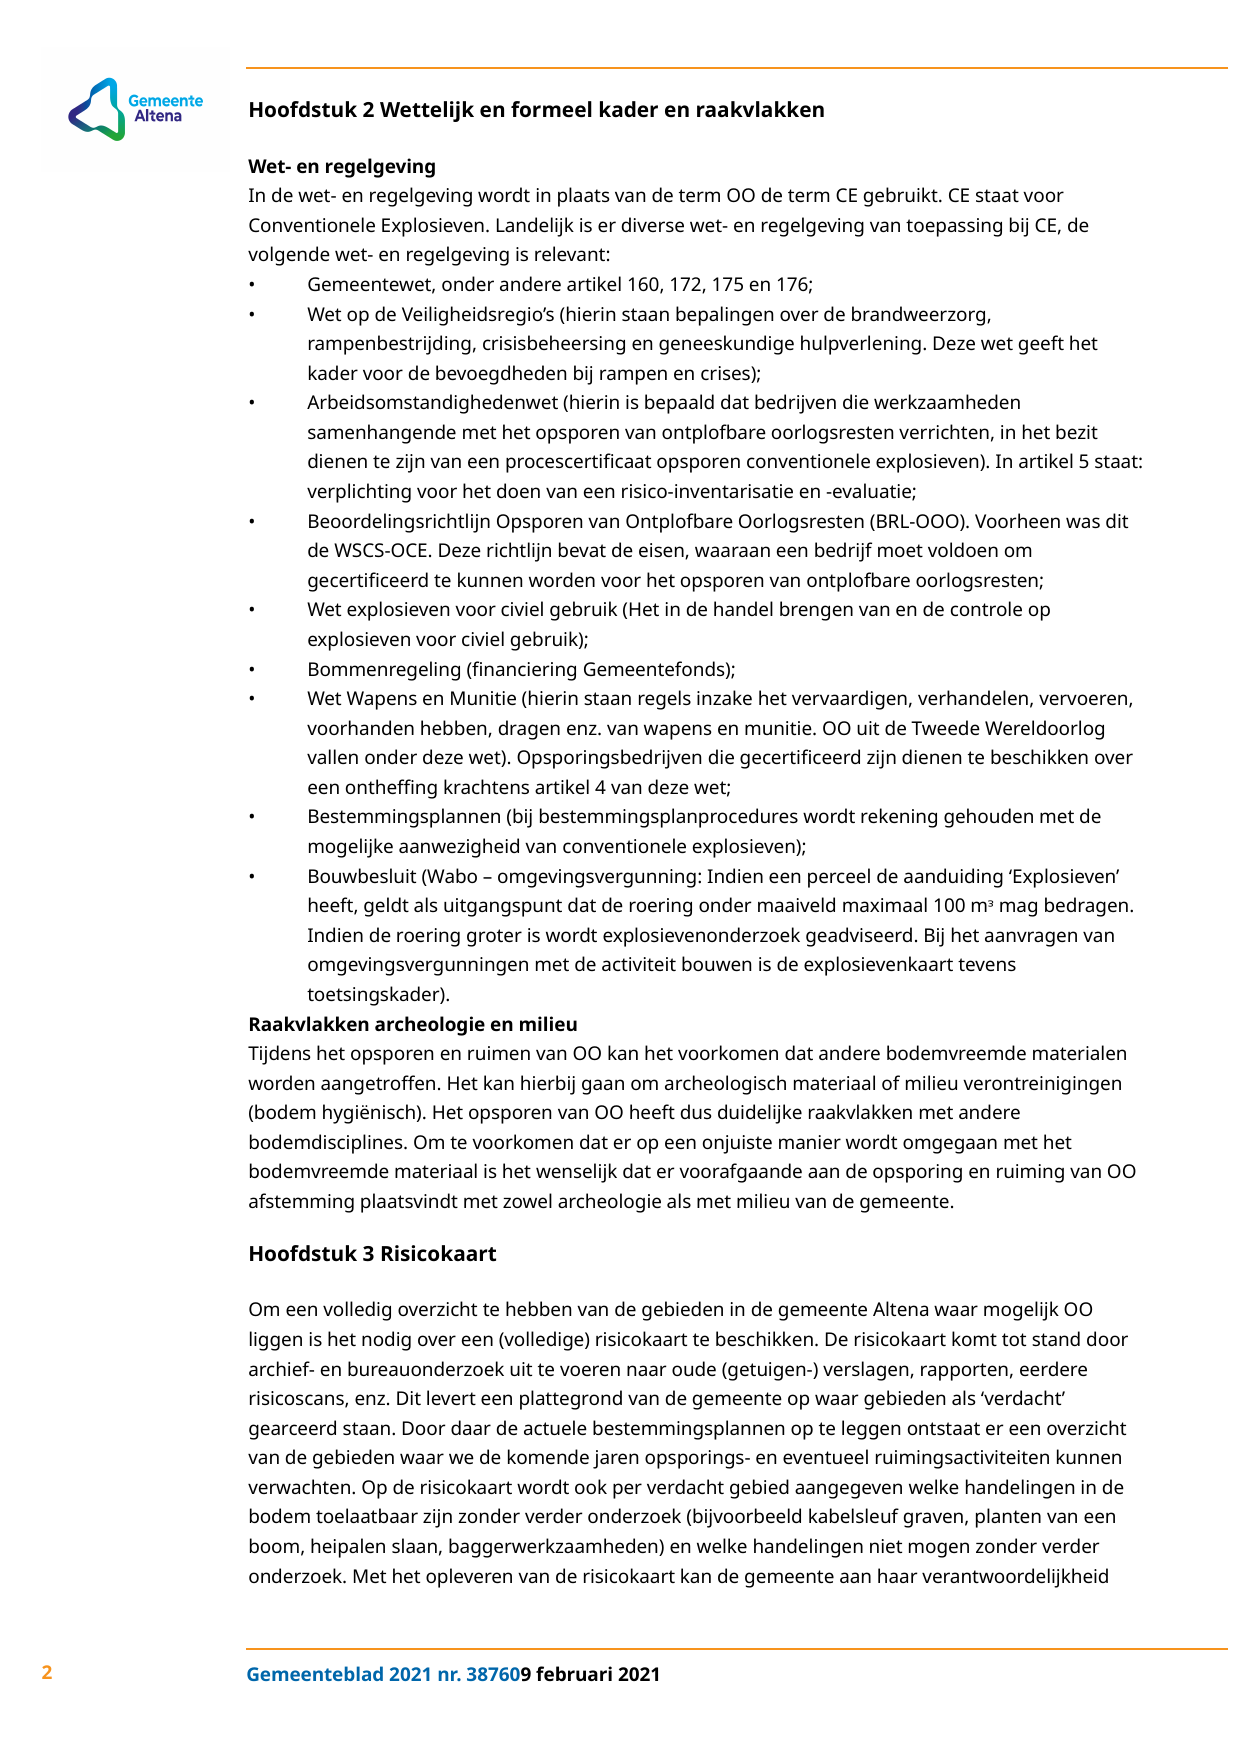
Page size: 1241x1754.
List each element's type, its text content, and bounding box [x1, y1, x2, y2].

list Wet Wapens en Munitie (hierin staan regels inzake het vervaardigen, verhandelen, vervoeren, voorhanden hebben, dragen enz. van wapens en munitie. OO uit de Tweede Wereldoorlog vallen onder deze wet). Opsporingsbedrijven die gecertificeerd zijn dienen te beschikken over een ontheffing krachtens artikel 4 van deze wet; [248, 685, 1152, 800]
list Gemeentewet, onder andere artikel 160, 172, 175 en 176; [248, 271, 1152, 297]
text Hoofdstuk 3 Risicokaart [248, 1239, 1152, 1267]
text Tijdens het opsporen en ruimen van OO kan het voorkomen dat andere bodemvreemde materialen worden aangetroffen. Het kan hierbij gaan om archeologisch materiaal of milieu verontreinigingen (bodem hygiënisch). Het opsporen van OO heeft dus duidelijke raakvlakken met andere bodemdisciplines. Om te voorkomen dat er op een onjuiste manier wordt omgegaan met het bodemvreemde materiaal is het wenselijk dat er voorafgaande aan de opsporing en ruiming van OO afstemming plaatsvindt met zowel archeologie als met milieu van de gemeente. [248, 1040, 1152, 1214]
list Arbeidsomstandighedenwet (hierin is bepaald dat bedrijven die werkzaamheden samenhangende met het opsporen van ontplofbare oorlogsresten verrichten, in het bezit dienen te zijn van een procescertificaat opsporen conventionele explosieven). In artikel 5 staat: verplichting voor het doen van een risico-inventarisatie en -evaluatie; [248, 389, 1152, 504]
text Wet- en regelgeving [248, 153, 1152, 178]
text Raakvlakken archeologie en milieu [248, 1011, 1152, 1036]
text Om een volledig overzicht te hebben van de gebieden in de gemeente Altena waar mogelijk OO liggen is het nodig over een (volledige) risicokaart te beschikken. De risicokaart komt tot stand door archief- en bureauonderzoek uit te voeren naar oude (getuigen-) verslagen, rapporten, eerdere risicoscans, enz. Dit levert een plattegrond van de gemeente op waar gebieden als ‘verdacht’ gearceerd staan. Door daar de actuele bestemmingsplannen op te leggen ontstaat er een overzicht van de gebieden waar we de komende jaren opsporings- en eventueel ruimingsactiviteiten kunnen verwachten. Op de risicokaart wordt ook per verdacht gebied aangegeven welke handelingen in de bodem toelaatbaar zijn zonder verder onderzoek (bijvoorbeeld kabelsleuf graven, planten van een boom, heipalen slaan, baggerwerkzaamheden) en welke handelingen niet mogen zonder verder onderzoek. Met het opleveren van de risicokaart kan de gemeente aan haar verantwoordelijkheid [248, 1297, 1152, 1589]
list Wet explosieven voor civiel gebruik (Het in de handel brengen van en de controle op explosieven voor civiel gebruik); [248, 597, 1152, 652]
list Bouwbesluit (Wabo – omgevingsvergunning: Indien een perceel de aanduiding ‘Explosieven’ heeft, geldt als uitgangspunt dat de roering onder maaiveld maximaal 100 mᵌ mag bedragen. Indien de roering groter is wordt explosievenonderzoek geadviseerd. Bij het aanvragen van omgevingsvergunningen met de activiteit bouwen is de explosievenkaart tevens toetsingskader). [248, 863, 1152, 1007]
text Hoofdstuk 2 Wettelijk en formeel kader en raakvlakken [248, 95, 1152, 123]
list Wet op de Veiligheidsregio’s (hierin staan bepalingen over de brandweerzorg, rampenbestrijding, crisisbeheersing en geneeskundige hulpverlening. Deze wet geeft het kader voor de bevoegdheden bij rampen en crises); [248, 301, 1152, 386]
list Bommenregeling (financiering Gemeentefonds); [248, 656, 1152, 681]
text In de wet- en regelgeving wordt in plaats van de term OO de term CE gebruikt. CE staat voor Conventionele Explosieven. Landelijk is er diverse wet- en regelgeving van toepassing bij CE, de volgende wet- en regelgeving is relevant: [248, 182, 1152, 267]
list Bestemmingsplannen (bij bestemmingsplanprocedures wordt rekening gehouden met de mogelijke aanwezigheid van conventionele explosieven); [248, 804, 1152, 859]
list Beoordelingsrichtlijn Opsporen van Ontplofbare Oorlogsresten (BRL-OOO). Voorheen was dit de WSCS-OCE. Deze richtlijn bevat de eisen, waaraan een bedrijf moet voldoen om gecertificeerd te kunnen worden voor het opsporen van ontplofbare oorlogsresten; [248, 508, 1152, 593]
picture [41, 47, 231, 172]
